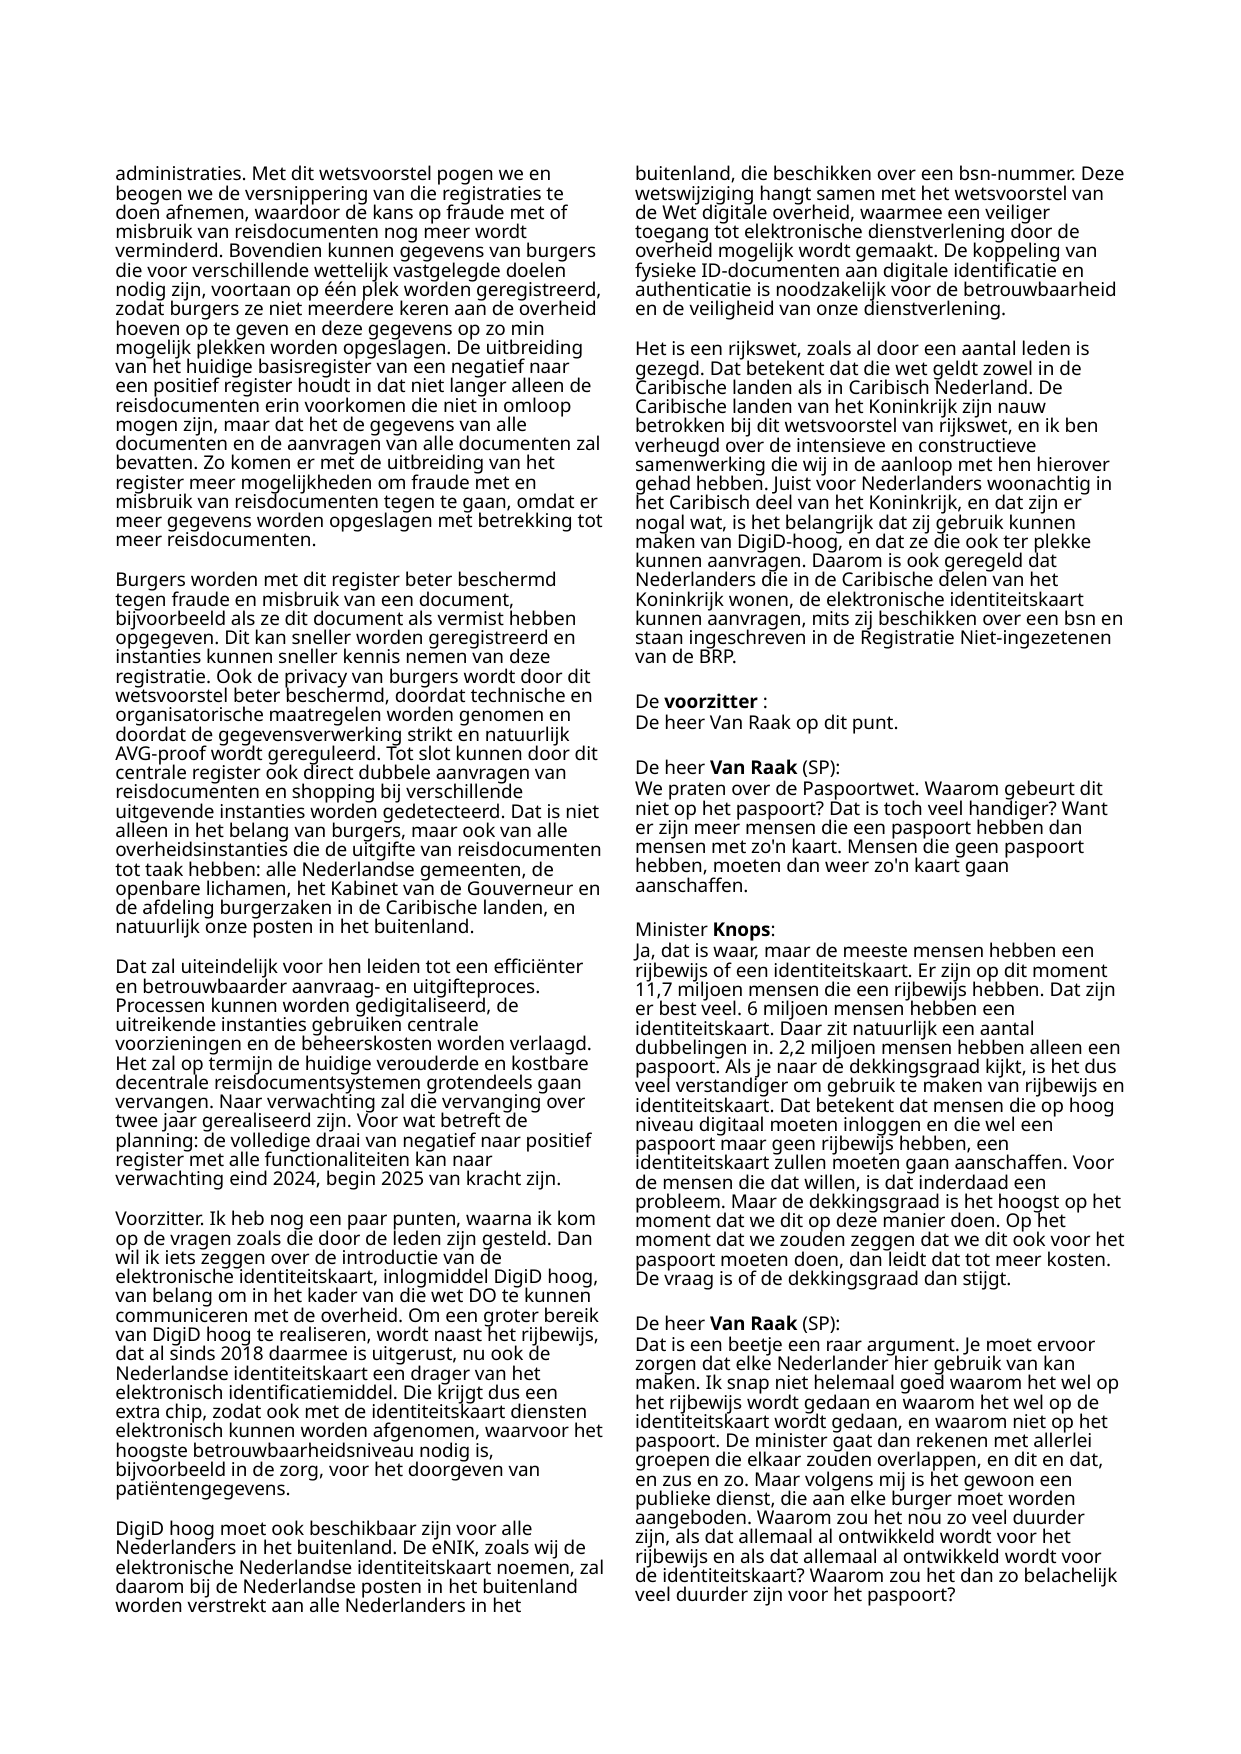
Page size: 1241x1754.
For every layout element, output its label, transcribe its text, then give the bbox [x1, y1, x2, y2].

text DigiD hoog moet ook beschikbaar zijn voor alle Nederlanders in het buitenland. De eNIK, zoals wij de elektronische Nederlandse identiteitskaart noemen, zal daarom bij de Nederlandse posten in het buitenland worden verstrekt aan alle Nederlanders in het [115, 1520, 605, 1616]
text Minister Knops: [635, 917, 1125, 942]
text Dat is een beetje een raar argument. Je moet ervoor zorgen dat elke Nederlander hier gebruik van kan maken. Ik snap niet helemaal goed waarom het wel op het rijbewijs wordt gedaan en waarom het wel op de identiteitskaart wordt gedaan, en waarom niet op het paspoort. De minister gaat dan rekenen met allerlei groepen die elkaar zouden overlappen, en dit en dat, en zus en zo. Maar volgens mij is het gewoon een publieke dienst, die aan elke burger moet worden aangeboden. Waarom zou het nou zo veel duurder zijn, als dat allemaal al ontwikkeld wordt voor het rijbewijs en als dat allemaal al ontwikkeld wordt voor de identiteitskaart? Waarom zou het dan zo belachelijk veel duurder zijn voor het paspoort? [635, 1336, 1125, 1606]
text buitenland, die beschikken over een bsn-nummer. Deze wetswijziging hangt samen met het wetsvoorstel van de Wet digitale overheid, waarmee een veiliger toegang tot elektronische dienstverlening door de overheid mogelijk wordt gemaakt. De koppeling van fysieke ID-documenten aan digitale identificatie en authenticatie is noodzakelijk voor de betrouwbaarheid en de veiligheid van onze dienstverlening. [635, 165, 1125, 319]
text De voorzitter : [635, 689, 1125, 714]
text Ja, dat is waar, maar de meeste mensen hebben een rijbewijs of een identiteitskaart. Er zijn op dit moment 11,7 miljoen mensen die een rijbewijs hebben. Dat zijn er best veel. 6 miljoen mensen hebben een identiteitskaart. Daar zit natuurlijk een aantal dubbelingen in. 2,2 miljoen mensen hebben alleen een paspoort. Als je naar de dekkingsgraad kijkt, is het dus veel verstandiger om gebruik te maken van rijbewijs en identiteitskaart. Dat betekent dat mensen die op hoog niveau digitaal moeten inloggen en die wel een paspoort maar geen rijbewijs hebben, een identiteitskaart zullen moeten gaan aanschaffen. Voor de mensen die dat willen, is dat inderdaad een probleem. Maar de dekkingsgraad is het hoogst op het moment dat we dit op deze manier doen. Op het moment dat we zouden zeggen dat we dit ook voor het paspoort moeten doen, dan leidt dat tot meer kosten. De vraag is of de dekkingsgraad dan stijgt. [635, 942, 1125, 1289]
text administraties. Met dit wetsvoorstel pogen we en beogen we de versnippering van die registraties te doen afnemen, waardoor de kans op fraude met of misbruik van reisdocumenten nog meer wordt verminderd. Bovendien kunnen gegevens van burgers die voor verschillende wettelijk vastgelegde doelen nodig zijn, voortaan op één plek worden geregistreerd, zodat burgers ze niet meerdere keren aan de overheid hoeven op te geven en deze gegevens op zo min mogelijk plekken worden opgeslagen. De uitbreiding van het huidige basisregister van een negatief naar een positief register houdt in dat niet langer alleen de reisdocumenten erin voorkomen die niet in omloop mogen zijn, maar dat het de gegevens van alle documenten en de aanvragen van alle documenten zal bevatten. Zo komen er met de uitbreiding van het register meer mogelijkheden om fraude met en misbruik van reisdocumenten tegen te gaan, omdat er meer gegevens worden opgeslagen met betrekking tot meer reisdocumenten. [115, 165, 605, 551]
text De heer Van Raak op dit punt. [635, 714, 1125, 734]
text We praten over de Paspoortwet. Waarom gebeurt dit niet op het paspoort? Dat is toch veel handiger? Want er zijn meer mensen die een paspoort hebben dan mensen met zo'n kaart. Mensen die geen paspoort hebben, moeten dan weer zo'n kaart gaan aanschaffen. [635, 780, 1125, 896]
text De heer Van Raak (SP): [635, 754, 1125, 780]
text Het is een rijkswet, zoals al door een aantal leden is gezegd. Dat betekent dat die wet geldt zowel in de Caribische landen als in Caribisch Nederland. De Caribische landen van het Koninkrijk zijn nauw betrokken bij dit wetsvoorstel van rijkswet, en ik ben verheugd over de intensieve en constructieve samenwerking die wij in de aanloop met hen hierover gehad hebben. Juist voor Nederlanders woonachtig in het Caribisch deel van het Koninkrijk, en dat zijn er nogal wat, is het belangrijk dat zij gebruik kunnen maken van DigiD-hoog, en dat ze die ook ter plekke kunnen aanvragen. Daarom is ook geregeld dat Nederlanders die in de Caribische delen van het Koninkrijk wonen, de elektronische identiteitskaart kunnen aanvragen, mits zij beschikken over een bsn en staan ingeschreven in de Registratie Niet-ingezetenen van de BRP. [635, 340, 1125, 668]
text Voorzitter. Ik heb nog een paar punten, waarna ik kom op de vragen zoals die door de leden zijn gesteld. Dan wil ik iets zeggen over de introductie van de elektronische identiteitskaart, inlogmiddel DigiD hoog, van belang om in het kader van die wet DO te kunnen communiceren met de overheid. Om een groter bereik van DigiD hoog te realiseren, wordt naast het rijbewijs, dat al sinds 2018 daarmee is uitgerust, nu ook de Nederlandse identiteitskaart een drager van het elektronisch identificatiemiddel. Die krijgt dus een extra chip, zodat ook met de identiteitskaart diensten elektronisch kunnen worden afgenomen, waarvoor het hoogste betrouwbaarheidsniveau nodig is, bijvoorbeeld in de zorg, voor het doorgeven van patiëntengegevens. [115, 1210, 605, 1499]
text De heer Van Raak (SP): [635, 1310, 1125, 1336]
text Dat zal uiteindelijk voor hen leiden tot een efficiënter en betrouwbaarder aanvraag- en uitgifteproces. Processen kunnen worden gedigitaliseerd, de uitreikende instanties gebruiken centrale voorzieningen en de beheerskosten worden verlaagd. Het zal op termijn de huidige verouderde en kostbare decentrale reisdocumentsystemen grotendeels gaan vervangen. Naar verwachting zal die vervanging over twee jaar gerealiseerd zijn. Voor wat betreft de planning: de volledige draai van negatief naar positief register met alle functionaliteiten kan naar verwachting eind 2024, begin 2025 van kracht zijn. [115, 958, 605, 1189]
text Burgers worden met dit register beter beschermd tegen fraude en misbruik van een document, bijvoorbeeld als ze dit document als vermist hebben opgegeven. Dit kan sneller worden geregistreerd en instanties kunnen sneller kennis nemen van deze registratie. Ook de privacy van burgers wordt door dit wetsvoorstel beter beschermd, doordat technische en organisatorische maatregelen worden genomen en doordat de gegevensverwerking strikt en natuurlijk AVG-proof wordt gereguleerd. Tot slot kunnen door dit centrale register ook direct dubbele aanvragen van reisdocumenten en shopping bij verschillende uitgevende instanties worden gedetecteerd. Dat is niet alleen in het belang van burgers, maar ook van alle overheidsinstanties die de uitgifte van reisdocumenten tot taak hebben: alle Nederlandse gemeenten, de openbare lichamen, het Kabinet van de Gouverneur en de afdeling burgerzaken in de Caribische landen, en natuurlijk onze posten in het buitenland. [115, 571, 605, 938]
